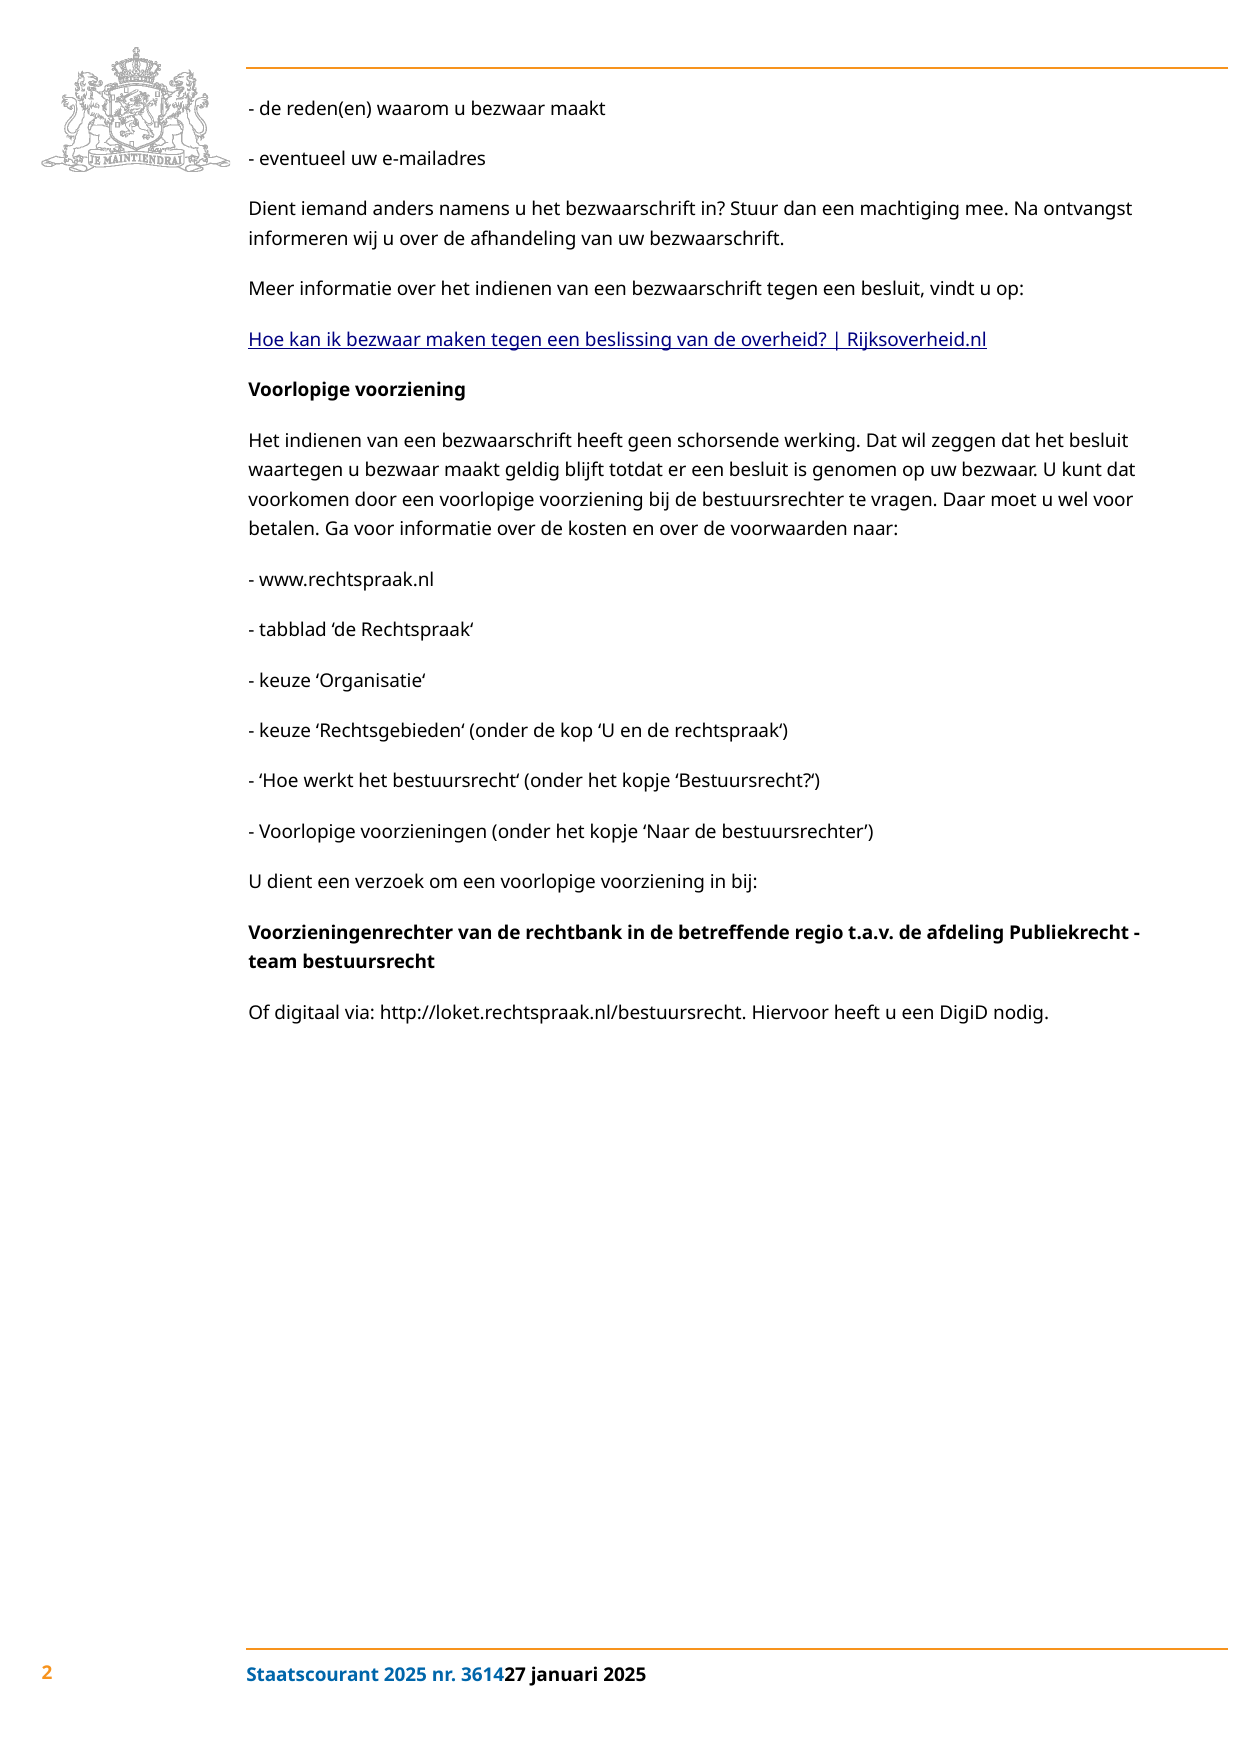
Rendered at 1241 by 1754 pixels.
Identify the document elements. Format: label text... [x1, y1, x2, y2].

text - keuze ‘Organisatie‘ [248, 667, 1152, 693]
text U dient een verzoek om een voorlopige voorziening in bij: [248, 868, 1152, 894]
text Meer informatie over het indienen van een bezwaarschrift tegen een besluit, vindt u op: [248, 276, 1152, 301]
picture [41, 47, 231, 172]
text Het indienen van een bezwaarschrift heeft geen schorsende werking. Dat wil zeggen dat het besluit waartegen u bezwaar maakt geldig blijft totdat er een besluit is genomen op uw bezwaar. U kunt dat voorkomen door een voorlopige voorziening bij de bestuursrechter te vragen. Daar moet u wel voor betalen. Ga voor informatie over de kosten en over de voorwaarden naar: [248, 427, 1152, 541]
text Of digitaal via: http://loket.rechtspraak.nl/bestuursrecht. Hiervoor heeft u een DigiD nodig. [248, 999, 1152, 1025]
text - www.rechtspraak.nl [248, 566, 1152, 592]
text Hoe kan ik bezwaar maken tegen een beslissing van de overheid? | Rijksoverheid.nl [248, 326, 1152, 352]
text - eventueel uw e-mailadres [248, 145, 1152, 171]
text Voorlopige voorziening [248, 376, 1152, 402]
text - ‘Hoe werkt het bestuursrecht‘ (onder het kopje ‘Bestuursrecht?‘) [248, 768, 1152, 793]
text - de reden(en) waarom u bezwaar maakt [248, 95, 1152, 121]
text - tabblad ‘de Rechtspraak‘ [248, 616, 1152, 642]
text Voorzieningenrechter van de rechtbank in de betreffende regio t.a.v. de afdeling Publiekrecht - team bestuursrecht [248, 919, 1152, 974]
text - Voorlopige voorzieningen (onder het kopje ‘Naar de bestuursrechter’) [248, 818, 1152, 844]
text Dient iemand anders namens u het bezwaarschrift in? Stuur dan een machtiging mee. Na ontvangst informeren wij u over de afhandeling van uw bezwaarschrift. [248, 196, 1152, 251]
text - keuze ‘Rechtsgebieden‘ (onder de kop ‘U en de rechtspraak‘) [248, 717, 1152, 743]
